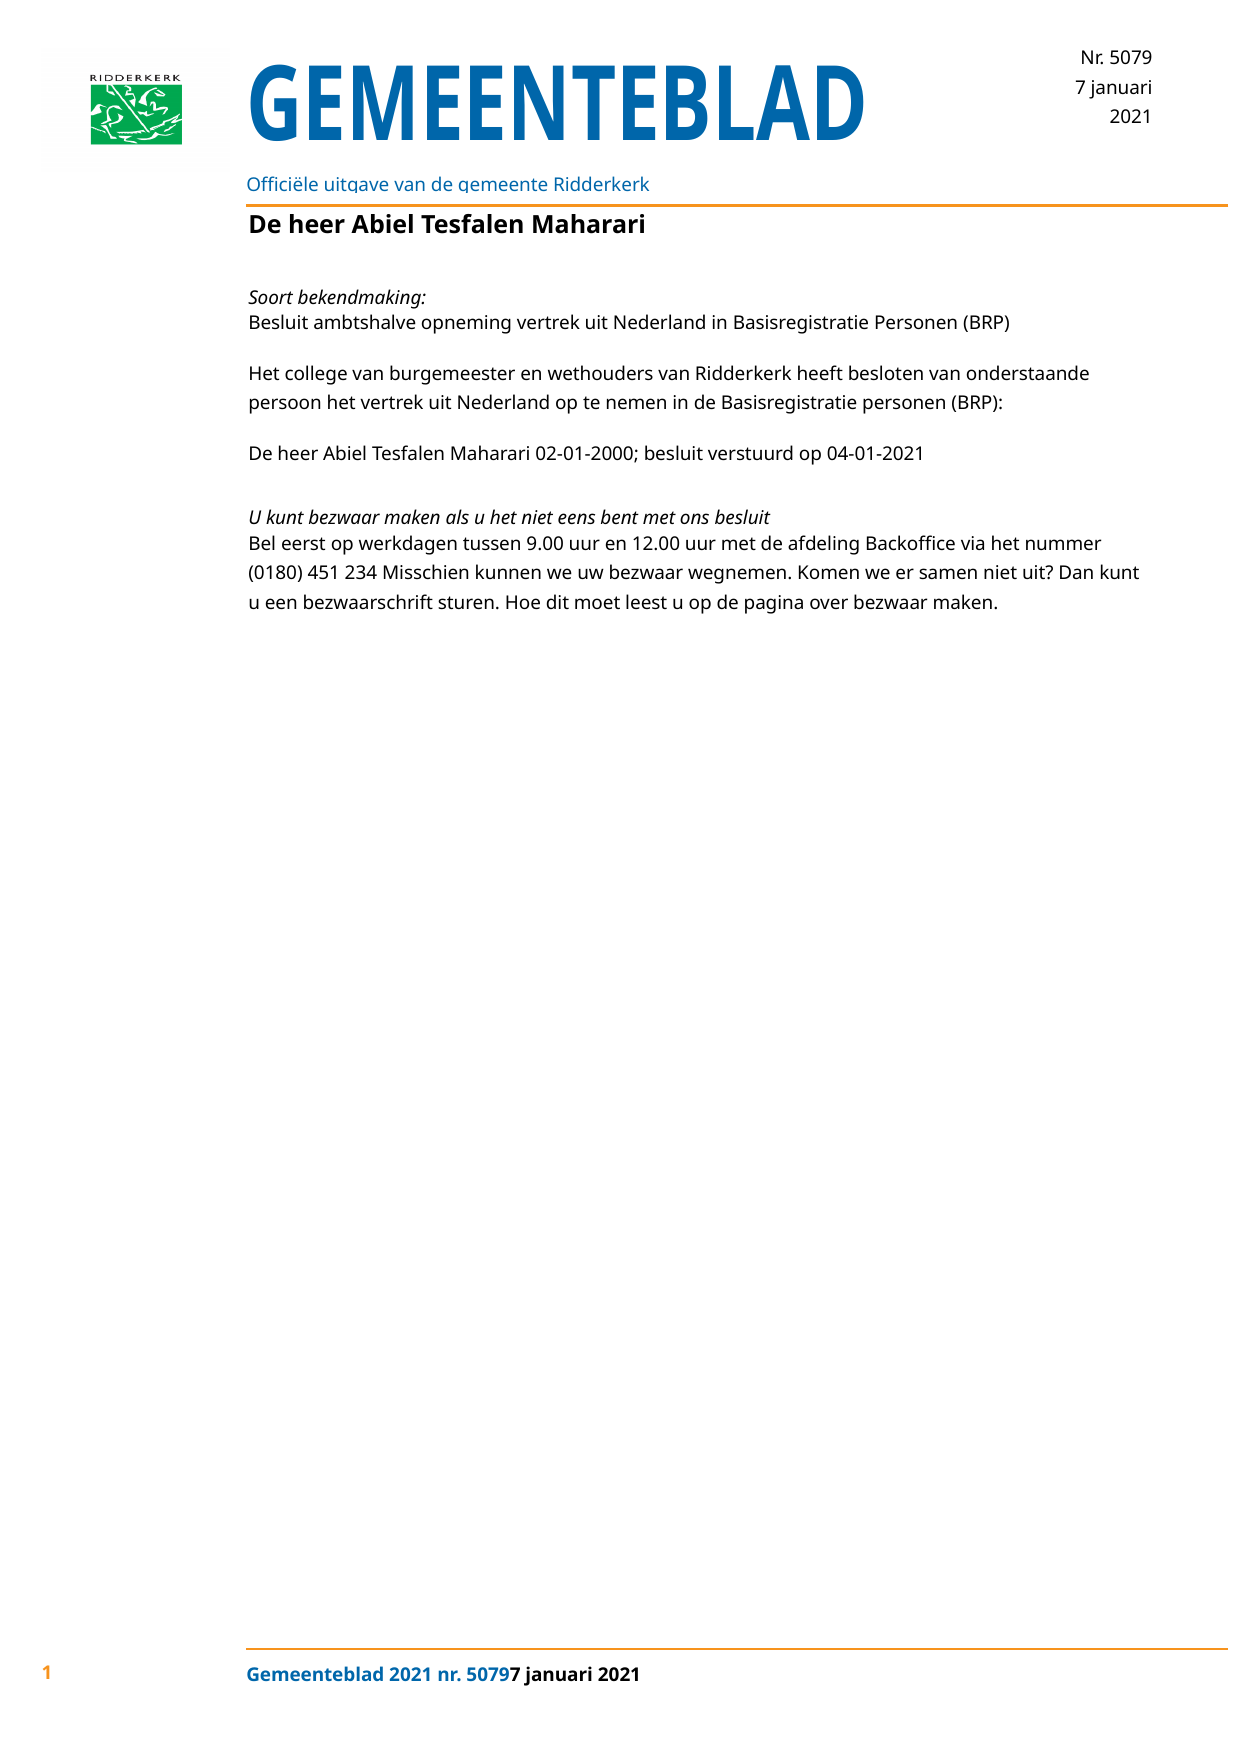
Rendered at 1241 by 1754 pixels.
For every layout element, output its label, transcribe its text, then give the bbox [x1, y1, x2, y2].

text Bel eerst op werkdagen tussen 9.00 uur en 12.00 uur met de afdeling Backoffice via het nummer (0180) 451 234 Misschien kunnen we uw bezwaar wegnemen. Komen we er samen niet uit? Dan kunt u een bezwaarschrift sturen. Hoe dit moet leest u op de pagina over bezwaar maken. [248, 530, 1152, 614]
text De heer Abiel Tesfalen Maharari [248, 207, 1152, 241]
text Besluit ambtshalve opneming vertrek uit Nederland in Basisregistratie Personen (BRP) [248, 309, 1152, 335]
text Het college van burgemeester en wethouders van Ridderkerk heeft besloten van onderstaande persoon het vertrek uit Nederland op te nemen in de Basisregistratie personen (BRP): [248, 360, 1152, 415]
text U kunt bezwaar maken als u het niet eens bent met ons besluit [248, 504, 1152, 530]
text Soort bekendmaking: [248, 284, 1152, 309]
text De heer Abiel Tesfalen Maharari 02-01-2000; besluit verstuurd op 04-01-2021 [248, 440, 1152, 466]
picture [41, 47, 231, 172]
